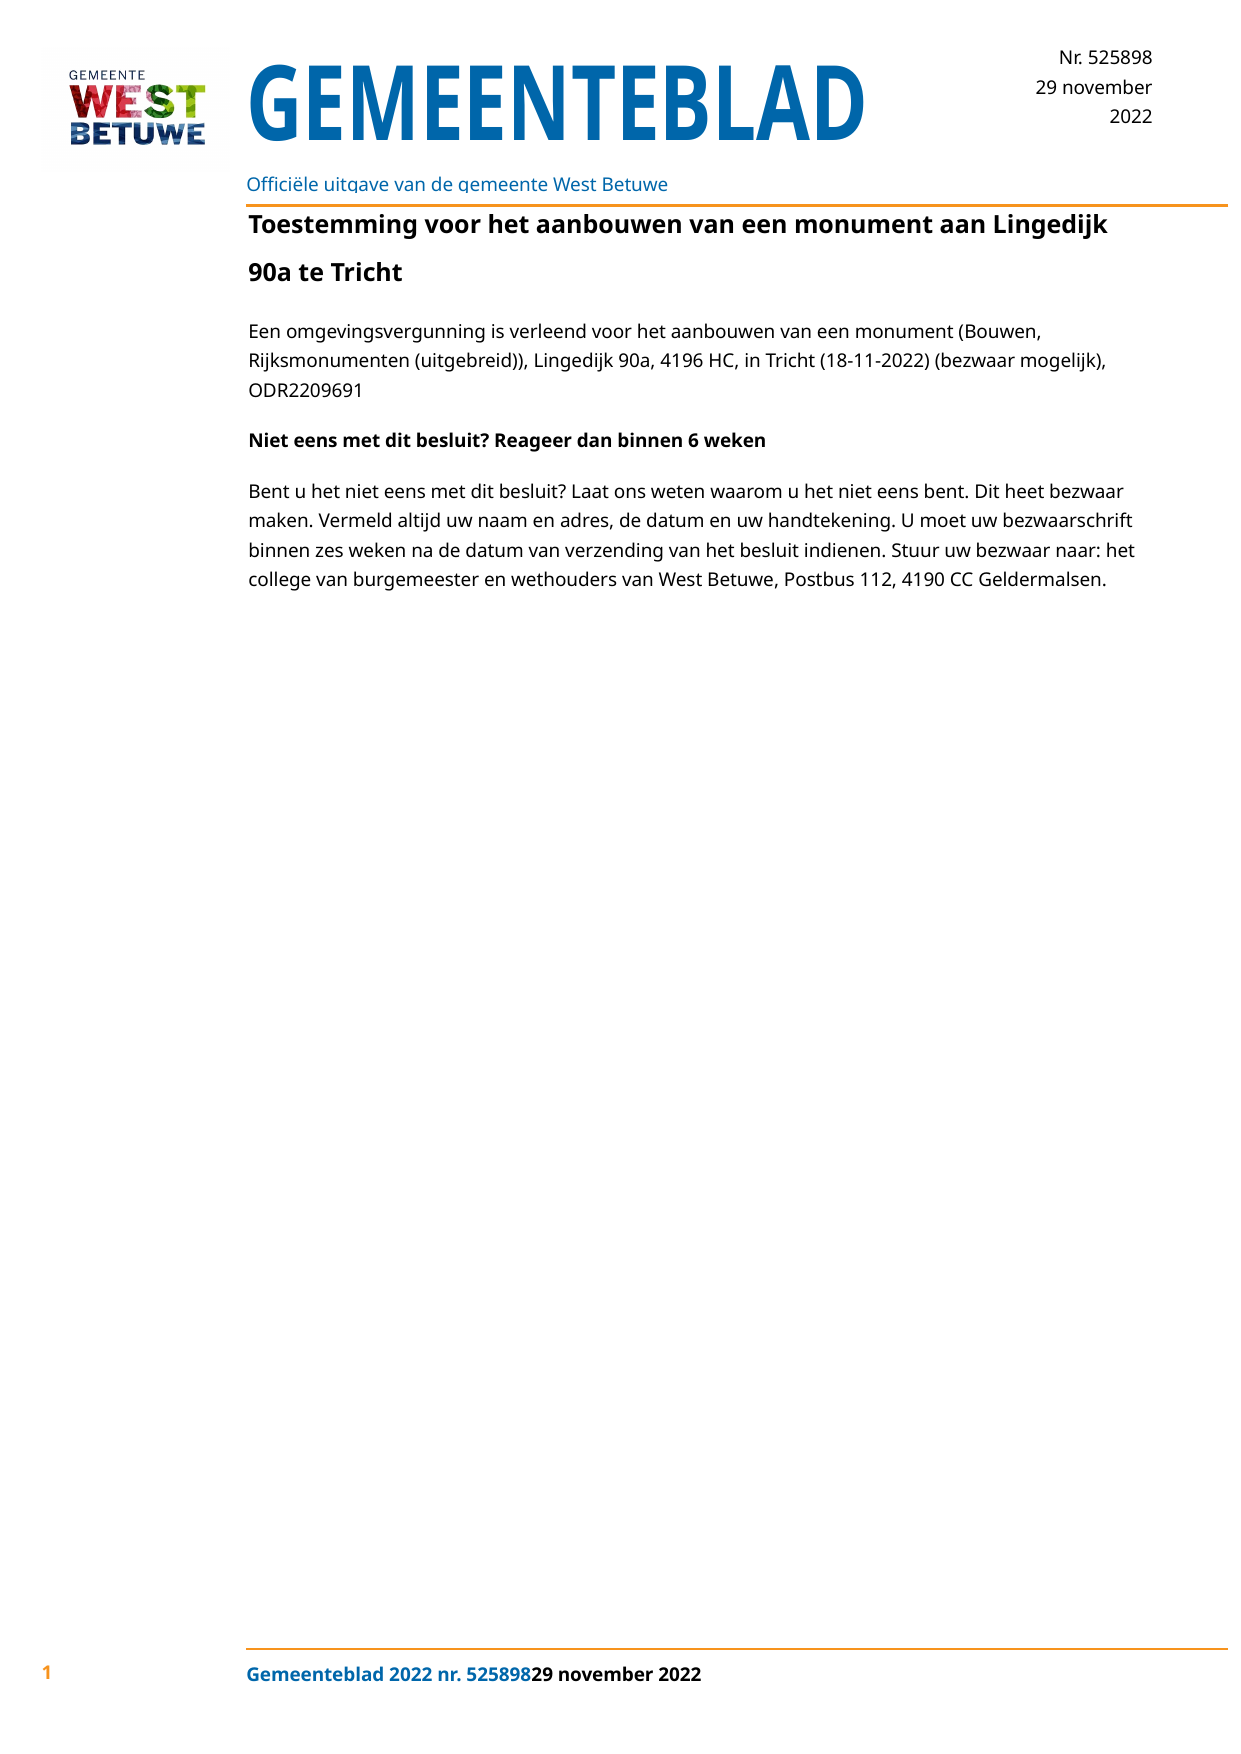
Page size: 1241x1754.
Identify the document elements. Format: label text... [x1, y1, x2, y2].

picture [41, 47, 231, 172]
text Bent u het niet eens met dit besluit? Laat ons weten waarom u het niet eens bent. Dit heet bezwaar maken. Vermeld altijd uw naam en adres, de datum en uw handtekening. U moet uw bezwaarschrift binnen zes weken na de datum van verzending van het besluit indienen. Stuur uw bezwaar naar: het college van burgemeester en wethouders van West Betuwe, Postbus 112, 4190 CC Geldermalsen. [248, 478, 1152, 592]
text Toestemming voor het aanbouwen van een monument aan Lingedijk 90a te Tricht [248, 207, 1152, 288]
text Niet eens met dit besluit? Reageer dan binnen 6 weken [248, 427, 1152, 453]
text Een omgevingsvergunning is verleend voor het aanbouwen van een monument (Bouwen, Rijksmonumenten (uitgebreid)), Lingedijk 90a, 4196 HC, in Tricht (18-11-2022) (bezwaar mogelijk), ODR2209691 [248, 318, 1152, 403]
